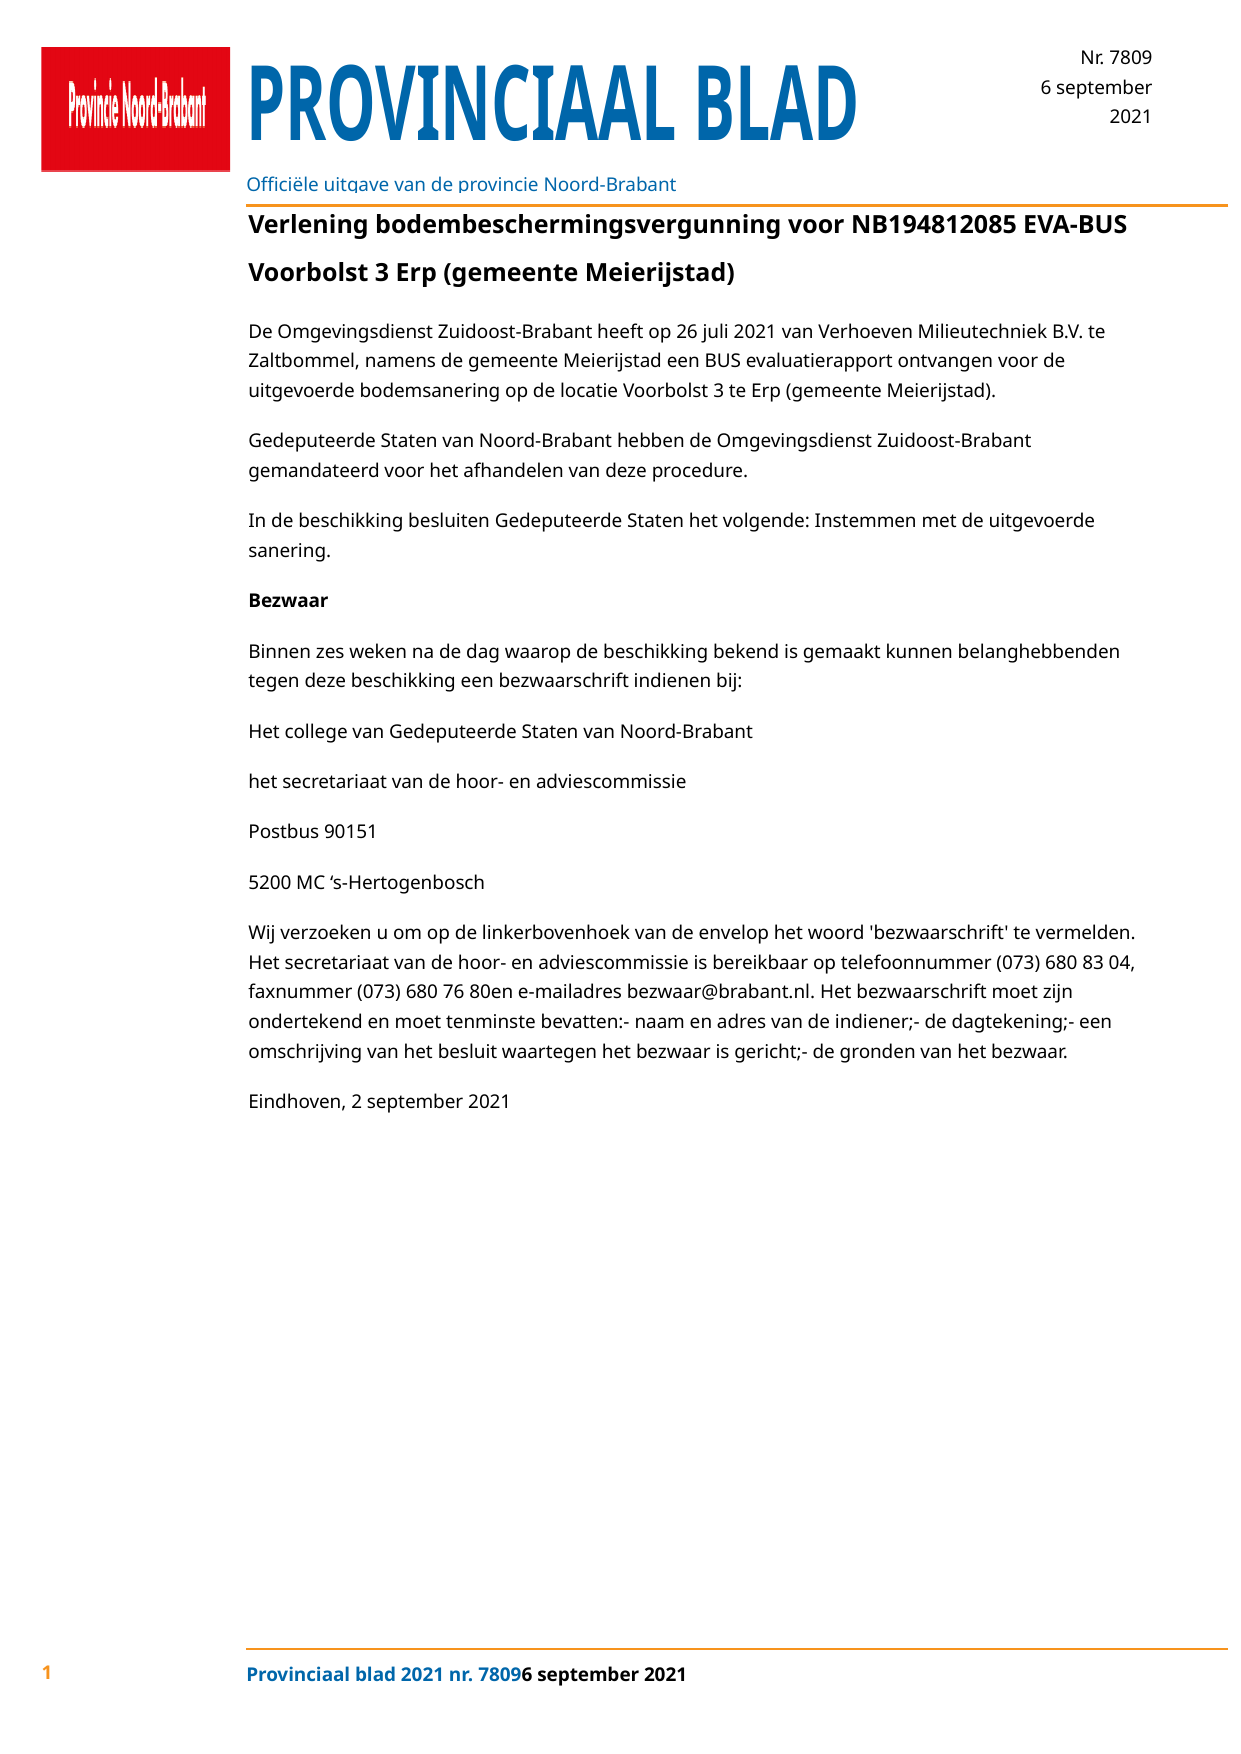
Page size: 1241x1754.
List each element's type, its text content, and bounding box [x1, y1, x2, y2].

picture [41, 47, 231, 172]
text Postbus 90151 [248, 819, 1152, 844]
text Verlening bodembeschermingsvergunning voor NB194812085 EVA-BUS Voorbolst 3 Erp (gemeente Meierijstad) [248, 207, 1152, 288]
text Binnen zes weken na de dag waarop de beschikking bekend is gemaakt kunnen belanghebbenden tegen deze beschikking een bezwaarschrift indienen bij: [248, 638, 1152, 693]
text het secretariaat van de hoor- en adviescommissie [248, 768, 1152, 794]
text Bezwaar [248, 587, 1152, 613]
text Eindhoven, 2 september 2021 [248, 1088, 1152, 1114]
text Gedeputeerde Staten van Noord-Brabant hebben de Omgevingsdienst Zuidoost-Brabant gemandateerd voor het afhandelen van deze procedure. [248, 427, 1152, 483]
text Het college van Gedeputeerde Staten van Noord-Brabant [248, 718, 1152, 744]
text Wij verzoeken u om op de linkerbovenhoek van de envelop het woord 'bezwaarschrift' te vermelden. Het secretariaat van de hoor- en adviescommissie is bereikbaar op telefoonnummer (073) 680 83 04, faxnummer (073) 680 76 80en e-mailadres bezwaar@brabant.nl. Het bezwaarschrift moet zijn ondertekend en moet tenminste bevatten:- naam en adres van de indiener;- de dagtekening;- een omschrijving van het besluit waartegen het bezwaar is gericht;- de gronden van het bezwaar. [248, 919, 1152, 1064]
text De Omgevingsdienst Zuidoost-Brabant heeft op 26 juli 2021 van Verhoeven Milieutechniek B.V. te Zaltbommel, namens de gemeente Meierijstad een BUS evaluatierapport ontvangen voor de uitgevoerde bodemsanering op de locatie Voorbolst 3 te Erp (gemeente Meierijstad). [248, 318, 1152, 403]
text 5200 MC ‘s-Hertogenbosch [248, 869, 1152, 895]
text In de beschikking besluiten Gedeputeerde Staten het volgende: Instemmen met de uitgevoerde sanering. [248, 507, 1152, 563]
